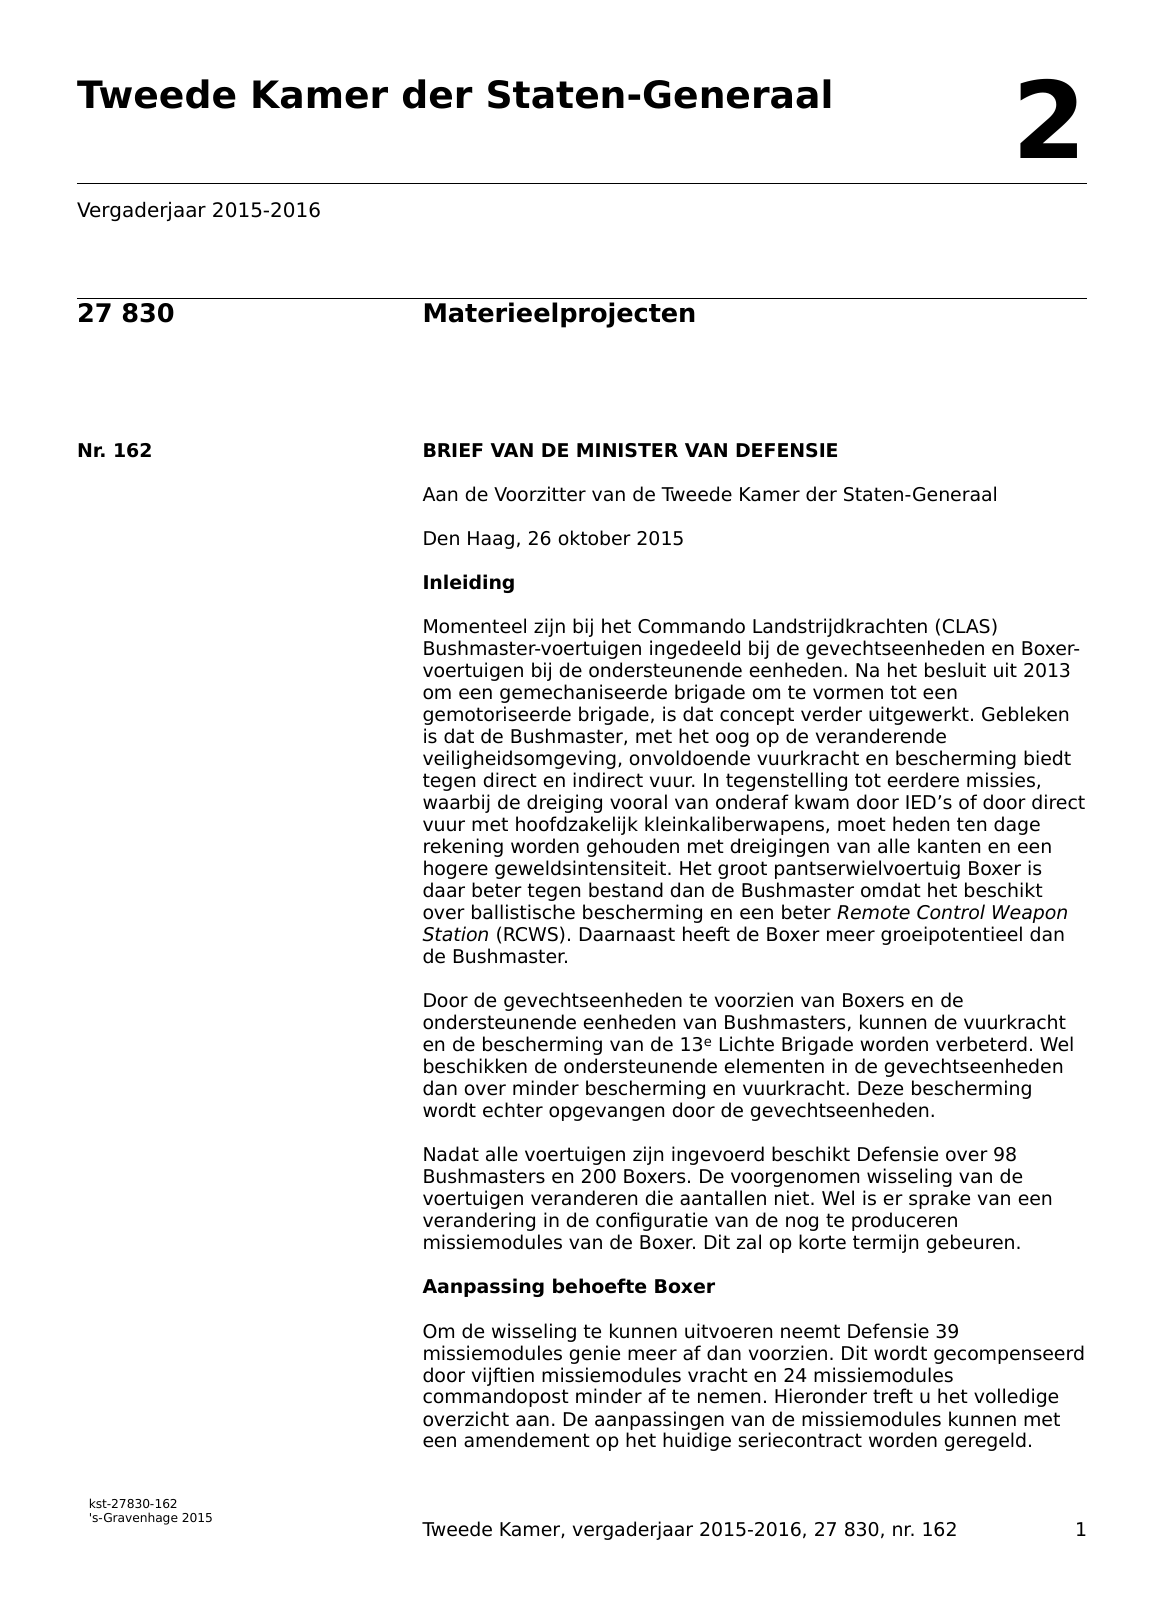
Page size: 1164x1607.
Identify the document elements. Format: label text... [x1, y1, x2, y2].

subtitle Aanpassing behoefte Boxer [422, 1276, 1087, 1298]
table_header 2 [886, 59, 1087, 183]
table_header Tweede Kamer der Staten-Generaal [77, 59, 886, 183]
subtitle 27 830 Materieelprojecten [77, 299, 1087, 329]
table_cell Vergaderjaar 2015-2016 [77, 184, 1087, 298]
text Aan de Voorzitter van de Tweede Kamer der Staten-Generaal [422, 484, 1087, 506]
text 's-Gravenhage 2015 [88, 1511, 323, 1525]
subtitle Inleiding [422, 572, 1087, 594]
text Momenteel zijn bij het Commando Landstrijdkrachten (CLAS) Bushmaster-voertuigen ingedeeld bij de gevechtseenheden en Boxer-voertuigen bij de ondersteunende eenheden. Na het besluit uit 2013 om een gemechaniseerde brigade om te vormen tot een gemotoriseerde brigade, is dat concept verder uitgewerkt. Gebleken is dat de Bushmaster, met het oog op de veranderende veiligheidsomgeving, onvoldoende vuurkracht en bescherming biedt tegen direct en indirect vuur. In tegenstelling tot eerdere missies, waarbij de dreiging vooral van onderaf kwam door IED’s of door direct vuur met hoofdzakelijk kleinkaliberwapens, moet heden ten dage rekening worden gehouden met dreigingen van alle kanten en een hogere geweldsintensiteit. Het groot pantserwielvoertuig Boxer is daar beter tegen bestand dan de Bushmaster omdat het beschikt over ballistische bescherming en een beter Remote Control Weapon Station (RCWS). Daarnaast heeft de Boxer meer groeipotentieel dan de Bushmaster. [422, 616, 1087, 968]
subtitle Nr. 162 BRIEF VAN DE MINISTER VAN DEFENSIE [77, 440, 1087, 462]
text Door de gevechtseenheden te voorzien van Boxers en de ondersteunende eenheden van Bushmasters, kunnen de vuurkracht en de bescherming van de 13e Lichte Brigade worden verbeterd. Wel beschikken de ondersteunende elementen in de gevechtseenheden dan over minder bescherming en vuurkracht. Deze bescherming wordt echter opgevangen door de gevechtseenheden. [422, 990, 1087, 1122]
text Om de wisseling te kunnen uitvoeren neemt Defensie 39 missiemodules genie meer af dan voorzien. Dit wordt gecompenseerd door vijftien missiemodules vracht en 24 missiemodules commandopost minder af te nemen. Hieronder treft u het volledige overzicht aan. De aanpassingen van de missiemodules kunnen met een amendement op het huidige seriecontract worden geregeld. [422, 1321, 1087, 1452]
text kst-27830-162 [88, 1497, 323, 1511]
text Nadat alle voertuigen zijn ingevoerd beschikt Defensie over 98 Bushmasters en 200 Boxers. De voorgenomen wisseling van de voertuigen veranderen die aantallen niet. Wel is er sprake van een verandering in de configuratie van de nog te produceren missiemodules van de Boxer. Dit zal op korte termijn gebeuren. [422, 1144, 1087, 1254]
text Den Haag, 26 oktober 2015 [422, 528, 1087, 550]
